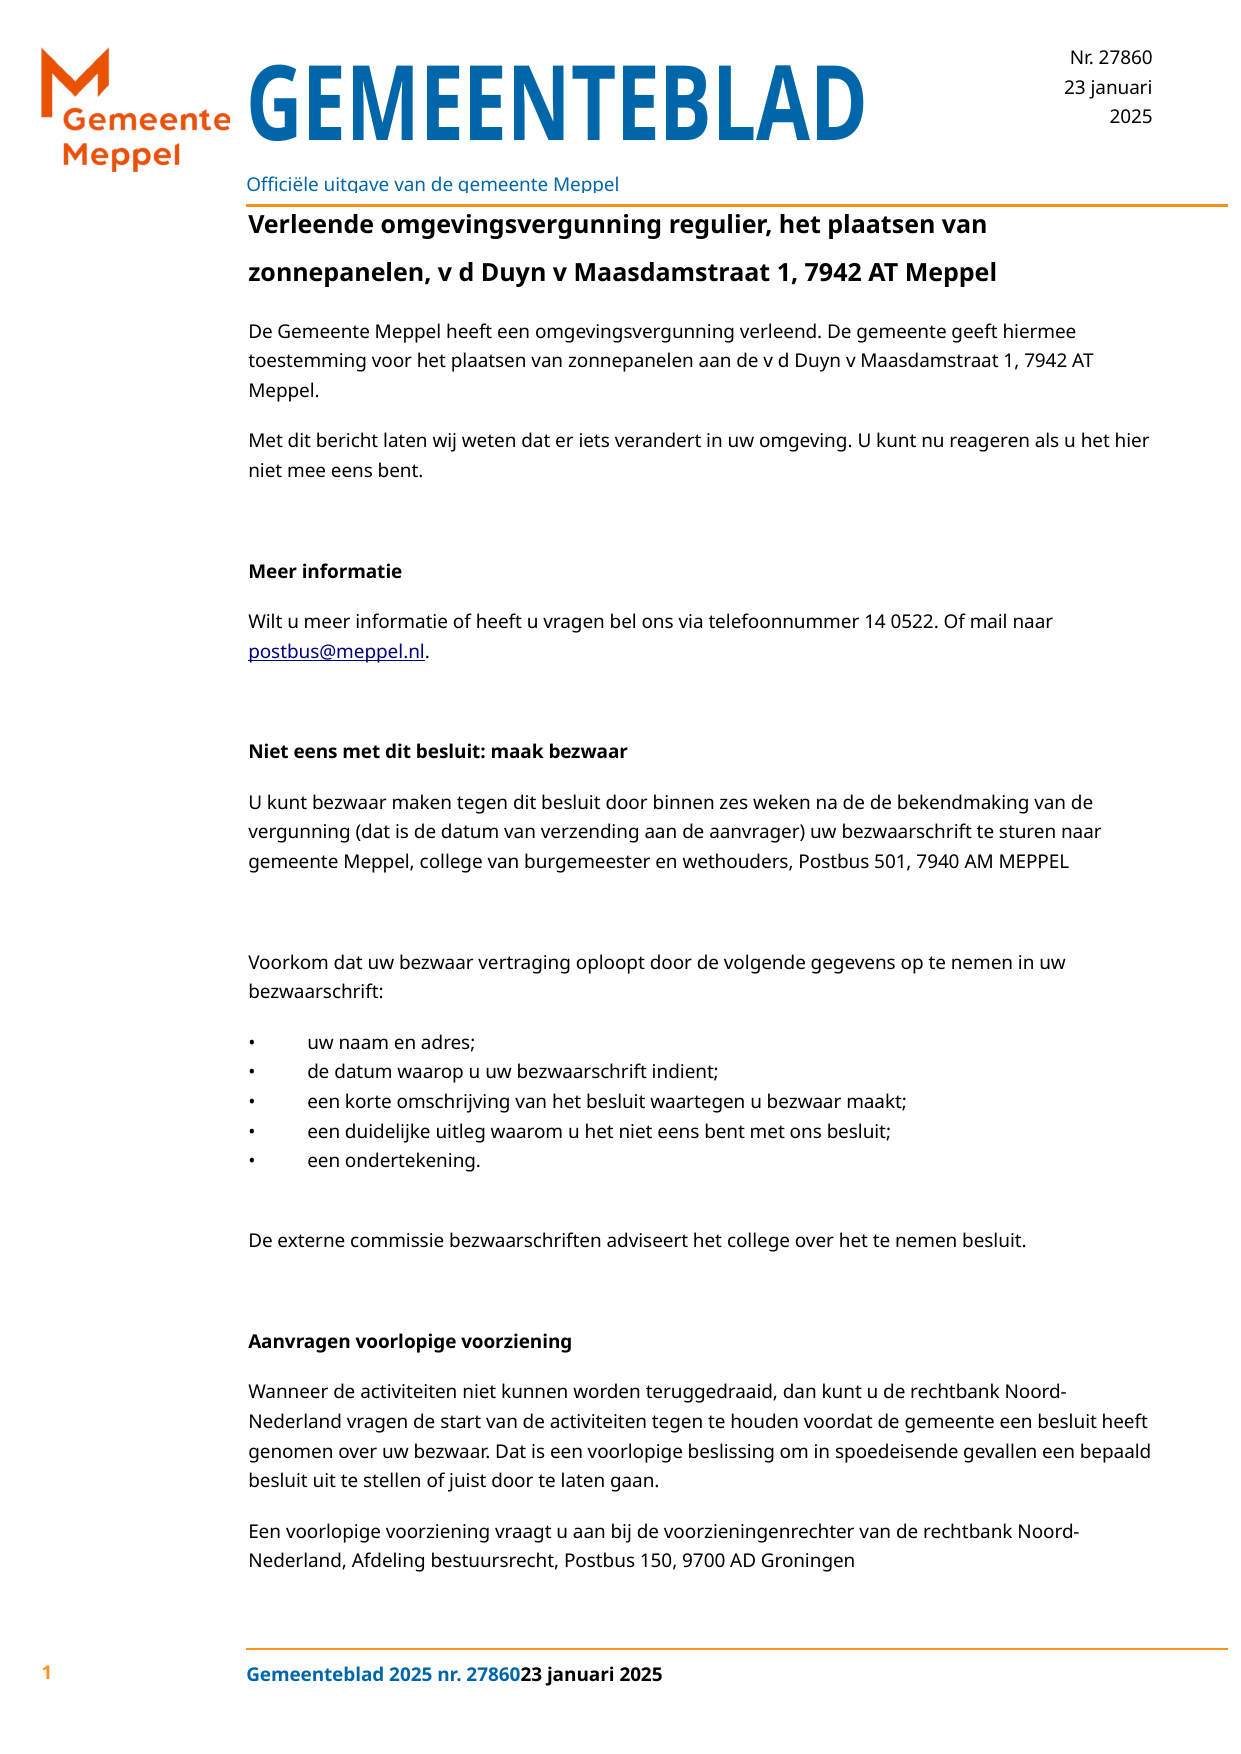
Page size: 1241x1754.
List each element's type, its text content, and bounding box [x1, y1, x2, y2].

text Aanvragen voorlopige voorziening [248, 1328, 1152, 1354]
list de datum waarop u uw bezwaarschrift indient; [248, 1059, 1152, 1084]
text De Gemeente Meppel heeft een omgevingsvergunning verleend. De gemeente geeft hiermee toestemming voor het plaatsen van zonnepanelen aan de v d Duyn v Maasdamstraat 1, 7942 AT Meppel. [248, 318, 1152, 403]
text De externe commissie bezwaarschriften adviseert het college over het te nemen besluit. [248, 1227, 1152, 1253]
list een ondertekening. [248, 1147, 1152, 1173]
text Wanneer de activiteiten niet kunnen worden teruggedraaid, dan kunt u de rechtbank Noord-Nederland vragen de start van de activiteiten tegen te houden voordat de gemeente een besluit heeft genomen over uw bezwaar. Dat is een voorlopige beslissing om in spoedeisende gevallen een bepaald besluit uit te stellen of juist door te laten gaan. [248, 1379, 1152, 1493]
text Wilt u meer informatie of heeft u vragen bel ons via telefoonnummer 14 0522. Of mail naar postbus@meppel.nl. [248, 608, 1152, 664]
text Meer informatie [248, 558, 1152, 584]
text U kunt bezwaar maken tegen dit besluit door binnen zes weken na de de bekendmaking van de vergunning (dat is de datum van verzending aan de aanvrager) uw bezwaarschrift te sturen naar gemeente Meppel, college van burgemeester en wethouders, Postbus 501, 7940 AM MEPPEL [248, 789, 1152, 874]
text Met dit bericht laten wij weten dat er iets verandert in uw omgeving. U kunt nu reageren als u het hier niet mee eens bent. [248, 427, 1152, 483]
text Voorkom dat uw bezwaar vertraging oploopt door de volgende gegevens op te nemen in uw bezwaarschrift: [248, 949, 1152, 1004]
list uw naam en adres; [248, 1029, 1152, 1055]
list een duidelijke uitleg waarom u het niet eens bent met ons besluit; [248, 1118, 1152, 1144]
list een korte omschrijving van het besluit waartegen u bezwaar maakt; [248, 1088, 1152, 1114]
text Verleende omgevingsvergunning regulier, het plaatsen van zonnepanelen, v d Duyn v Maasdamstraat 1, 7942 AT Meppel [248, 207, 1152, 288]
text Niet eens met dit besluit: maak bezwaar [248, 739, 1152, 764]
text Een voorlopige voorziening vraagt u aan bij de voorzieningenrechter van de rechtbank Noord-Nederland, Afdeling bestuursrecht, Postbus 150, 9700 AD Groningen [248, 1518, 1152, 1573]
picture [41, 47, 231, 172]
